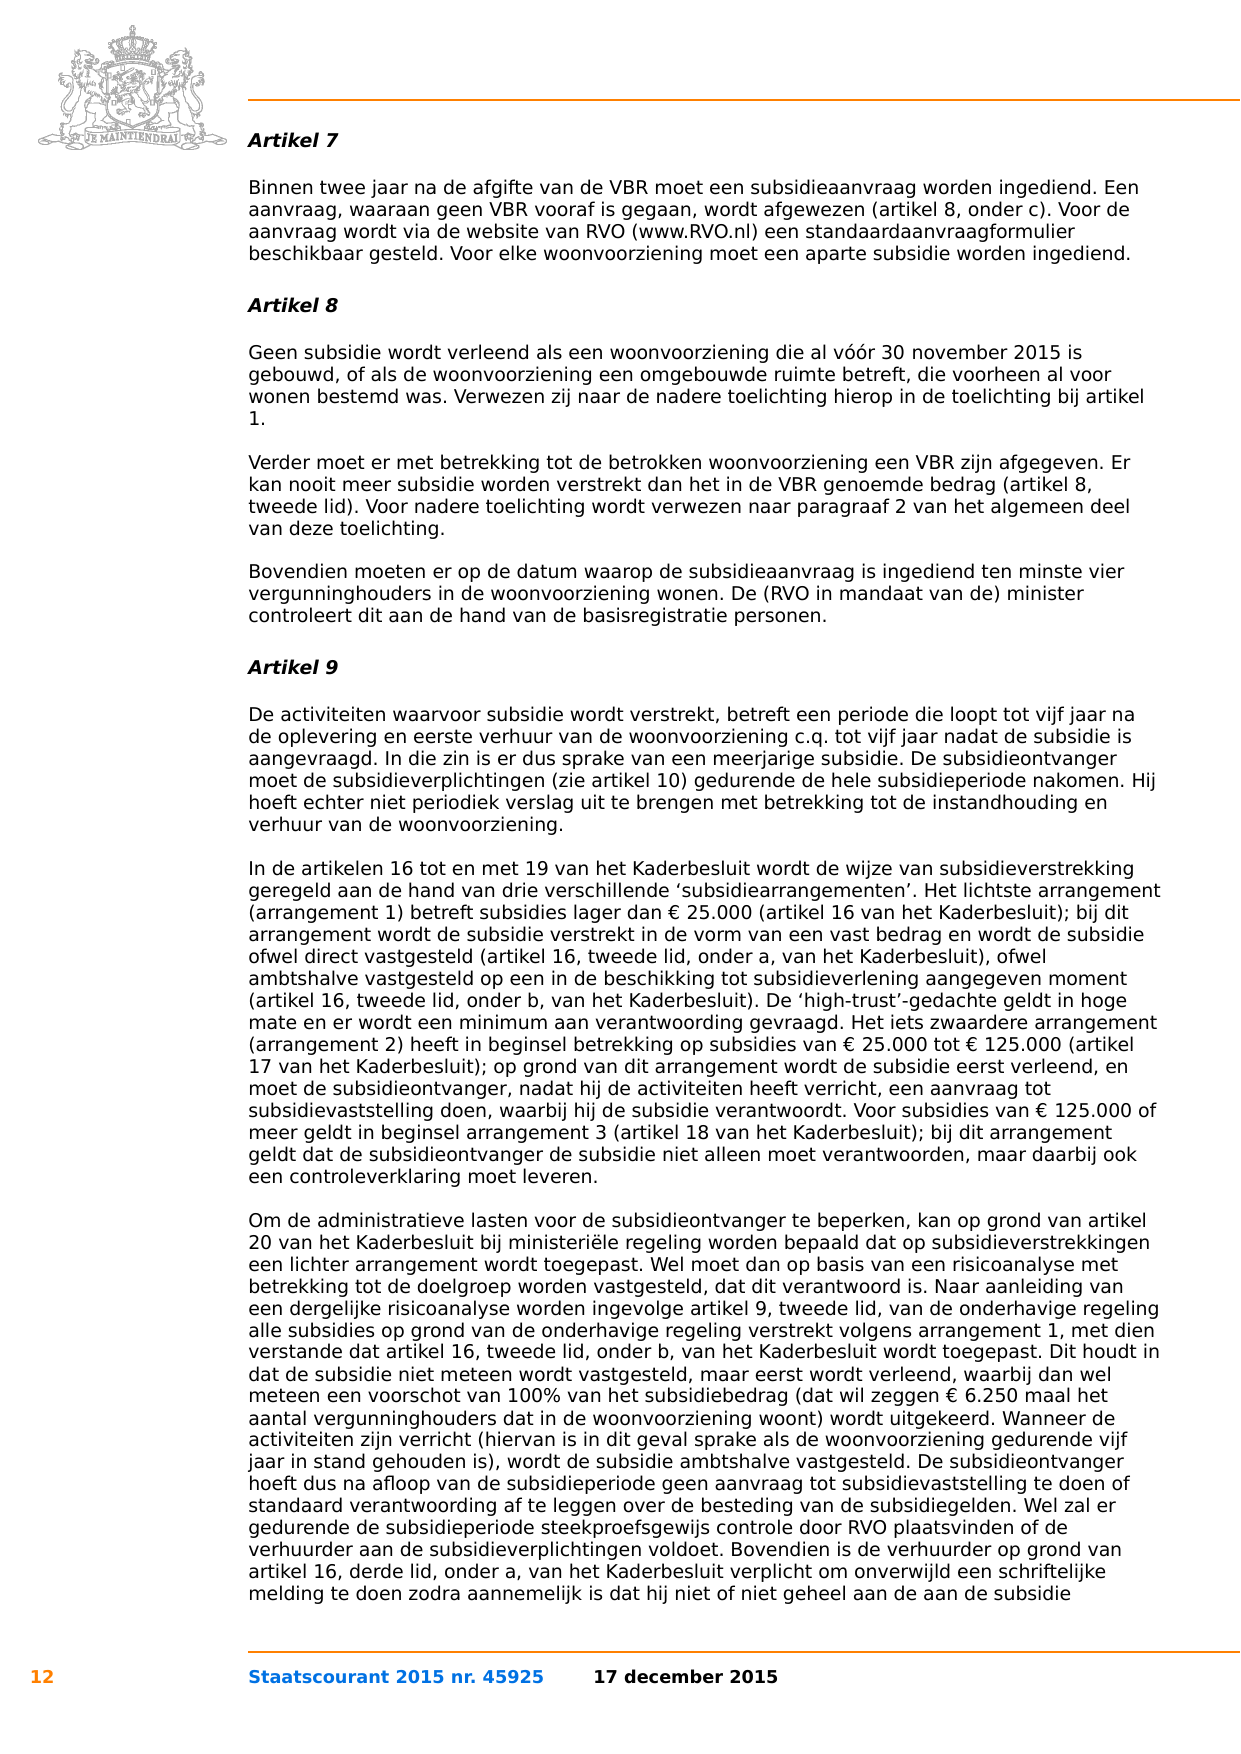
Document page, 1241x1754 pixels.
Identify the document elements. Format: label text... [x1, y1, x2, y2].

subtitle Artikel 8 [248, 295, 1163, 317]
text De activiteiten waarvoor subsidie wordt verstrekt, betreft een periode die loopt tot vijf jaar na de oplevering en eerste verhuur van de woonvoorziening c.q. tot vijf jaar nadat de subsidie is aangevraagd. In die zin is er dus sprake van een meerjarige subsidie. De subsidieontvanger moet de subsidieverplichtingen (zie artikel 10) gedurende de hele subsidieperiode nakomen. Hij hoeft echter niet periodiek verslag uit te brengen met betrekking tot de instandhouding en verhuur van de woonvoorziening. [248, 704, 1163, 836]
subtitle Artikel 7 [248, 130, 1163, 152]
text Verder moet er met betrekking tot de betrokken woonvoorziening een VBR zijn afgegeven. Er kan nooit meer subsidie worden verstrekt dan het in de VBR genoemde bedrag (artikel 8, tweede lid). Voor nadere toelichting wordt verwezen naar paragraaf 2 van het algemeen deel van deze toelichting. [248, 452, 1163, 539]
subtitle Artikel 9 [248, 657, 1163, 679]
text Binnen twee jaar na de afgifte van de VBR moet een subsidieaanvraag worden ingediend. Een aanvraag, waaraan geen VBR vooraf is gegaan, wordt afgewezen (artikel 8, onder c). Voor de aanvraag wordt via de website van RVO (www.RVO.nl) een standaardaanvraagformulier beschikbaar gesteld. Voor elke woonvoorziening moet een aparte subsidie worden ingediend. [248, 177, 1163, 265]
picture [38, 25, 227, 150]
text In de artikelen 16 tot en met 19 van het Kaderbesluit wordt de wijze van subsidieverstrekking geregeld aan de hand van drie verschillende ‘subsidiearrangementen’. Het lichtste arrangement (arrangement 1) betreft subsidies lager dan € 25.000 (artikel 16 van het Kaderbesluit); bij dit arrangement wordt de subsidie verstrekt in de vorm van een vast bedrag en wordt de subsidie ofwel direct vastgesteld (artikel 16, tweede lid, onder a, van het Kaderbesluit), ofwel ambtshalve vastgesteld op een in de beschikking tot subsidieverlening aangegeven moment (artikel 16, tweede lid, onder b, van het Kaderbesluit). De ‘high-trust’-gedachte geldt in hoge mate en er wordt een minimum aan verantwoording gevraagd. Het iets zwaardere arrangement (arrangement 2) heeft in beginsel betrekking op subsidies van € 25.000 tot € 125.000 (artikel 17 van het Kaderbesluit); op grond van dit arrangement wordt de subsidie eerst verleend, en moet de subsidieontvanger, nadat hij de activiteiten heeft verricht, een aanvraag tot subsidievaststelling doen, waarbij hij de subsidie verantwoordt. Voor subsidies van € 125.000 of meer geldt in beginsel arrangement 3 (artikel 18 van het Kaderbesluit); bij dit arrangement geldt dat de subsidieontvanger de subsidie niet alleen moet verantwoorden, maar daarbij ook een controleverklaring moet leveren. [248, 858, 1163, 1188]
text Geen subsidie wordt verleend als een woonvoorziening die al vóór 30 november 2015 is gebouwd, of als de woonvoorziening een omgebouwde ruimte betreft, die voorheen al voor wonen bestemd was. Verwezen zij naar de nadere toelichting hierop in de toelichting bij artikel 1. [248, 342, 1163, 430]
text Bovendien moeten er op de datum waarop de subsidieaanvraag is ingediend ten minste vier vergunninghouders in de woonvoorziening wonen. De (RVO in mandaat van de) minister controleert dit aan de hand van de basisregistratie personen. [248, 561, 1163, 627]
text Om de administratieve lasten voor de subsidieontvanger te beperken, kan op grond van artikel 20 van het Kaderbesluit bij ministeriële regeling worden bepaald dat op subsidieverstrekkingen een lichter arrangement wordt toegepast. Wel moet dan op basis van een risicoanalyse met betrekking tot de doelgroep worden vastgesteld, dat dit verantwoord is. Naar aanleiding van een dergelijke risicoanalyse worden ingevolge artikel 9, tweede lid, van de onderhavige regeling alle subsidies op grond van de onderhavige regeling verstrekt volgens arrangement 1, met dien verstande dat artikel 16, tweede lid, onder b, van het Kaderbesluit wordt toegepast. Dit houdt in dat de subsidie niet meteen wordt vastgesteld, maar eerst wordt verleend, waarbij dan wel meteen een voorschot van 100% van het subsidiebedrag (dat wil zeggen € 6.250 maal het aantal vergunninghouders dat in de woonvoorziening woont) wordt uitgekeerd. Wanneer de activiteiten zijn verricht (hiervan is in dit geval sprake als de woonvoorziening gedurende vijf jaar in stand gehouden is), wordt de subsidie ambtshalve vastgesteld. De subsidieontvanger hoeft dus na afloop van de subsidieperiode geen aanvraag tot subsidievaststelling te doen of standaard verantwoording af te leggen over de besteding van de subsidiegelden. Wel zal er gedurende de subsidieperiode steekproefsgewijs controle door RVO plaatsvinden of de verhuurder aan de subsidieverplichtingen voldoet. Bovendien is de verhuurder op grond van artikel 16, derde lid, onder a, van het Kaderbesluit verplicht om onverwijld een schriftelijke melding te doen zodra aannemelijk is dat hij niet of niet geheel aan de aan de subsidie [248, 1209, 1163, 1605]
